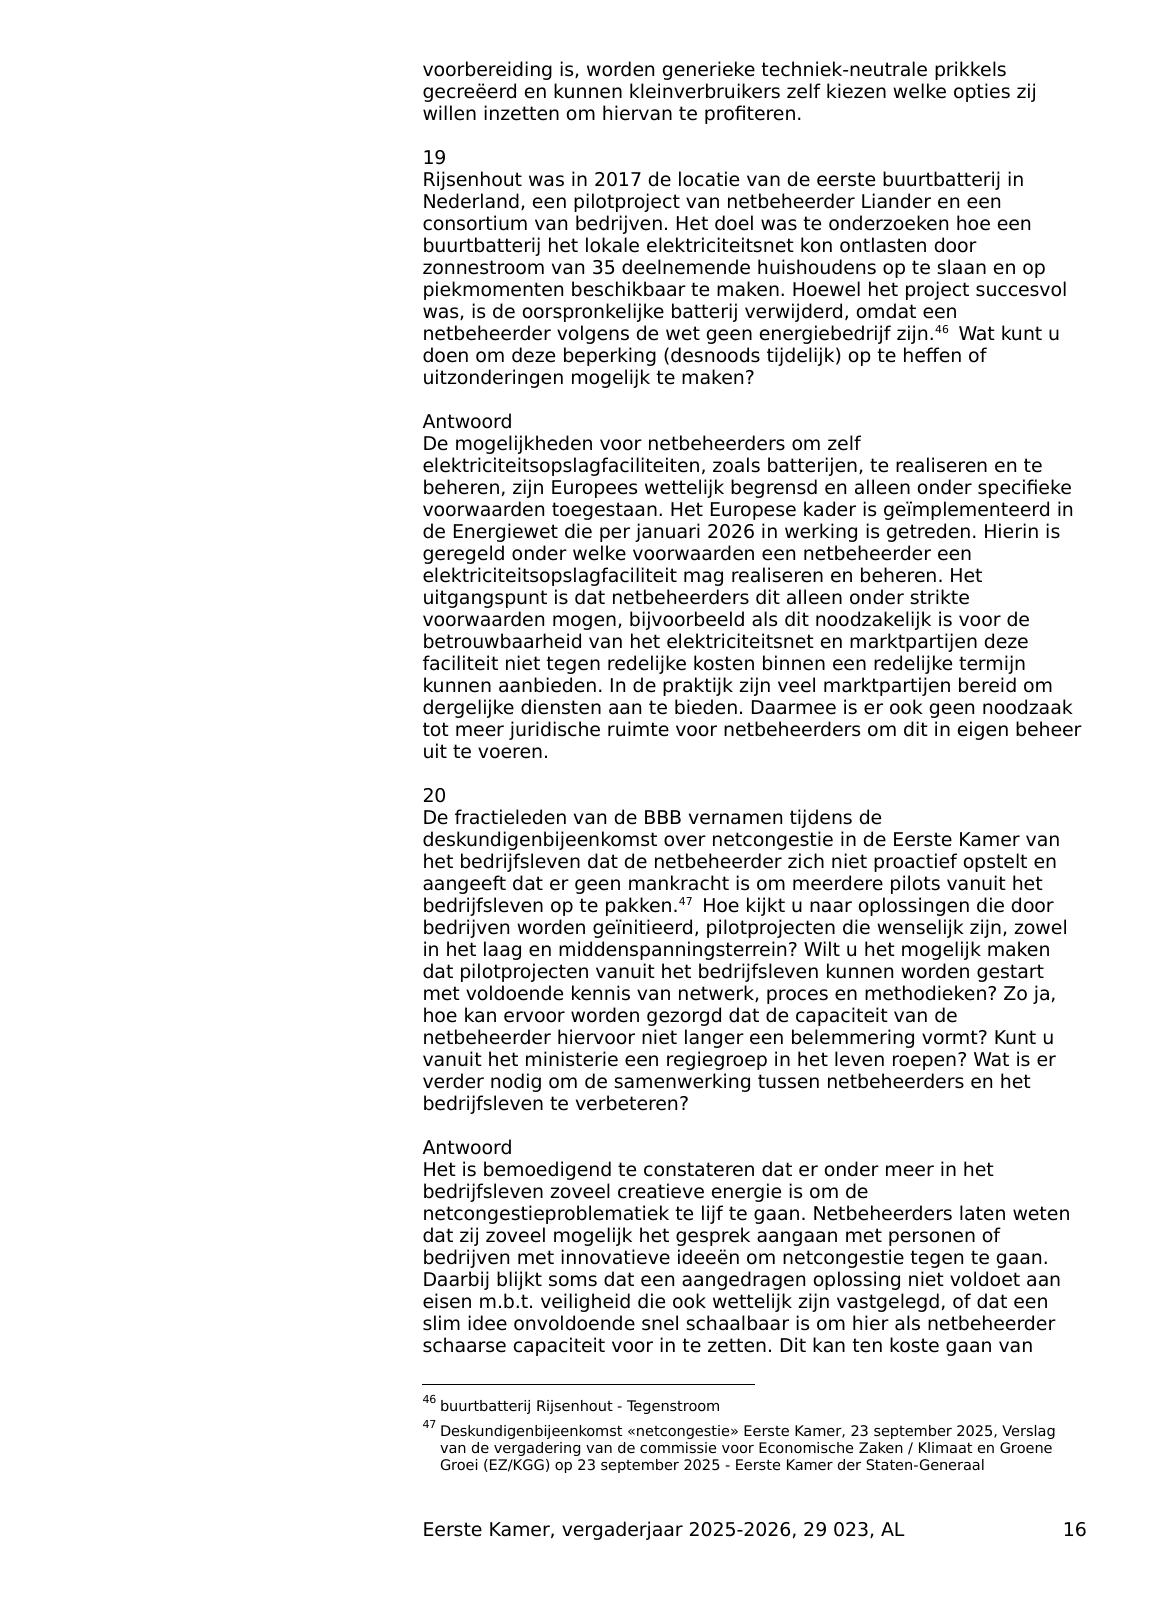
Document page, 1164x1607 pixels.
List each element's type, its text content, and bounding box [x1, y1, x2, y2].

text voorbereiding is, worden generieke techniek-neutrale prikkels gecreëerd en kunnen kleinverbruikers zelf kiezen welke opties zij willen inzetten om hiervan te profiteren. [422, 59, 1087, 125]
text 20 [422, 785, 1087, 807]
text Het is bemoedigend te constateren dat er onder meer in het bedrijfsleven zoveel creatieve energie is om de netcongestieproblematiek te lijf te gaan. Netbeheerders laten weten dat zij zoveel mogelijk het gesprek aangaan met personen of bedrijven met innovatieve ideeën om netcongestie tegen te gaan. Daarbij blijkt soms dat een aangedragen oplossing niet voldoet aan eisen m.b.t. veiligheid die ook wettelijk zijn vastgelegd, of dat een slim idee onvoldoende snel schaalbaar is om hier als netbeheerder schaarse capaciteit voor in te zetten. Dit kan ten koste gaan van [422, 1159, 1087, 1357]
text buurtbatterij Rijsenhout - Tegenstroom [422, 1393, 1087, 1416]
text Rijsenhout was in 2017 de locatie van de eerste buurtbatterij in Nederland, een pilotproject van netbeheerder Liander en een consortium van bedrijven. Het doel was te onderzoeken hoe een buurtbatterij het lokale elektriciteitsnet kon ontlasten door zonnestroom van 35 deelnemende huishoudens op te slaan en op piekmomenten beschikbaar te maken. Hoewel het project succesvol was, is de oorspronkelijke batterij verwijderd, omdat een netbeheerder volgens de wet geen energiebedrijf zijn. Wat kunt u doen om deze beperking (desnoods tijdelijk) op te heffen of uitzonderingen mogelijk te maken? [422, 169, 1087, 389]
text De fractieleden van de BBB vernamen tijdens de deskundigenbijeenkomst over netcongestie in de Eerste Kamer van het bedrijfsleven dat de netbeheerder zich niet proactief opstelt en aangeeft dat er geen mankracht is om meerdere pilots vanuit het bedrijfsleven op te pakken. Hoe kijkt u naar oplossingen die door bedrijven worden geïnitieerd, pilotprojecten die wenselijk zijn, zowel in het laag en middenspanningsterrein? Wilt u het mogelijk maken dat pilotprojecten vanuit het bedrijfsleven kunnen worden gestart met voldoende kennis van netwerk, proces en methodieken? Zo ja, hoe kan ervoor worden gezorgd dat de capaciteit van de netbeheerder hiervoor niet langer een belemmering vormt? Kunt u vanuit het ministerie een regiegroep in het leven roepen? Wat is er verder nodig om de samenwerking tussen netbeheerders en het bedrijfsleven te verbeteren? [422, 807, 1087, 1115]
text Antwoord [422, 1137, 1087, 1159]
text 19 [422, 147, 1087, 169]
text De mogelijkheden voor netbeheerders om zelf elektriciteitsopslagfaciliteiten, zoals batterijen, te realiseren en te beheren, zijn Europees wettelijk begrensd en alleen onder specifieke voorwaarden toegestaan. Het Europese kader is geïmplementeerd in de Energiewet die per januari 2026 in werking is getreden. Hierin is geregeld onder welke voorwaarden een netbeheerder een elektriciteitsopslagfaciliteit mag realiseren en beheren. Het uitgangspunt is dat netbeheerders dit alleen onder strikte voorwaarden mogen, bijvoorbeeld als dit noodzakelijk is voor de betrouwbaarheid van het elektriciteitsnet en marktpartijen deze faciliteit niet tegen redelijke kosten binnen een redelijke termijn kunnen aanbieden. In de praktijk zijn veel marktpartijen bereid om dergelijke diensten aan te bieden. Daarmee is er ook geen noodzaak tot meer juridische ruimte voor netbeheerders om dit in eigen beheer uit te voeren. [422, 433, 1087, 763]
text Deskundigenbijeenkomst «netcongestie» Eerste Kamer, 23 september 2025, Verslag van de vergadering van de commissie voor Economische Zaken / Klimaat en Groene Groei (EZ/KGG) op 23 september 2025 - Eerste Kamer der Staten-Generaal [422, 1418, 1087, 1474]
text Antwoord [422, 411, 1087, 433]
